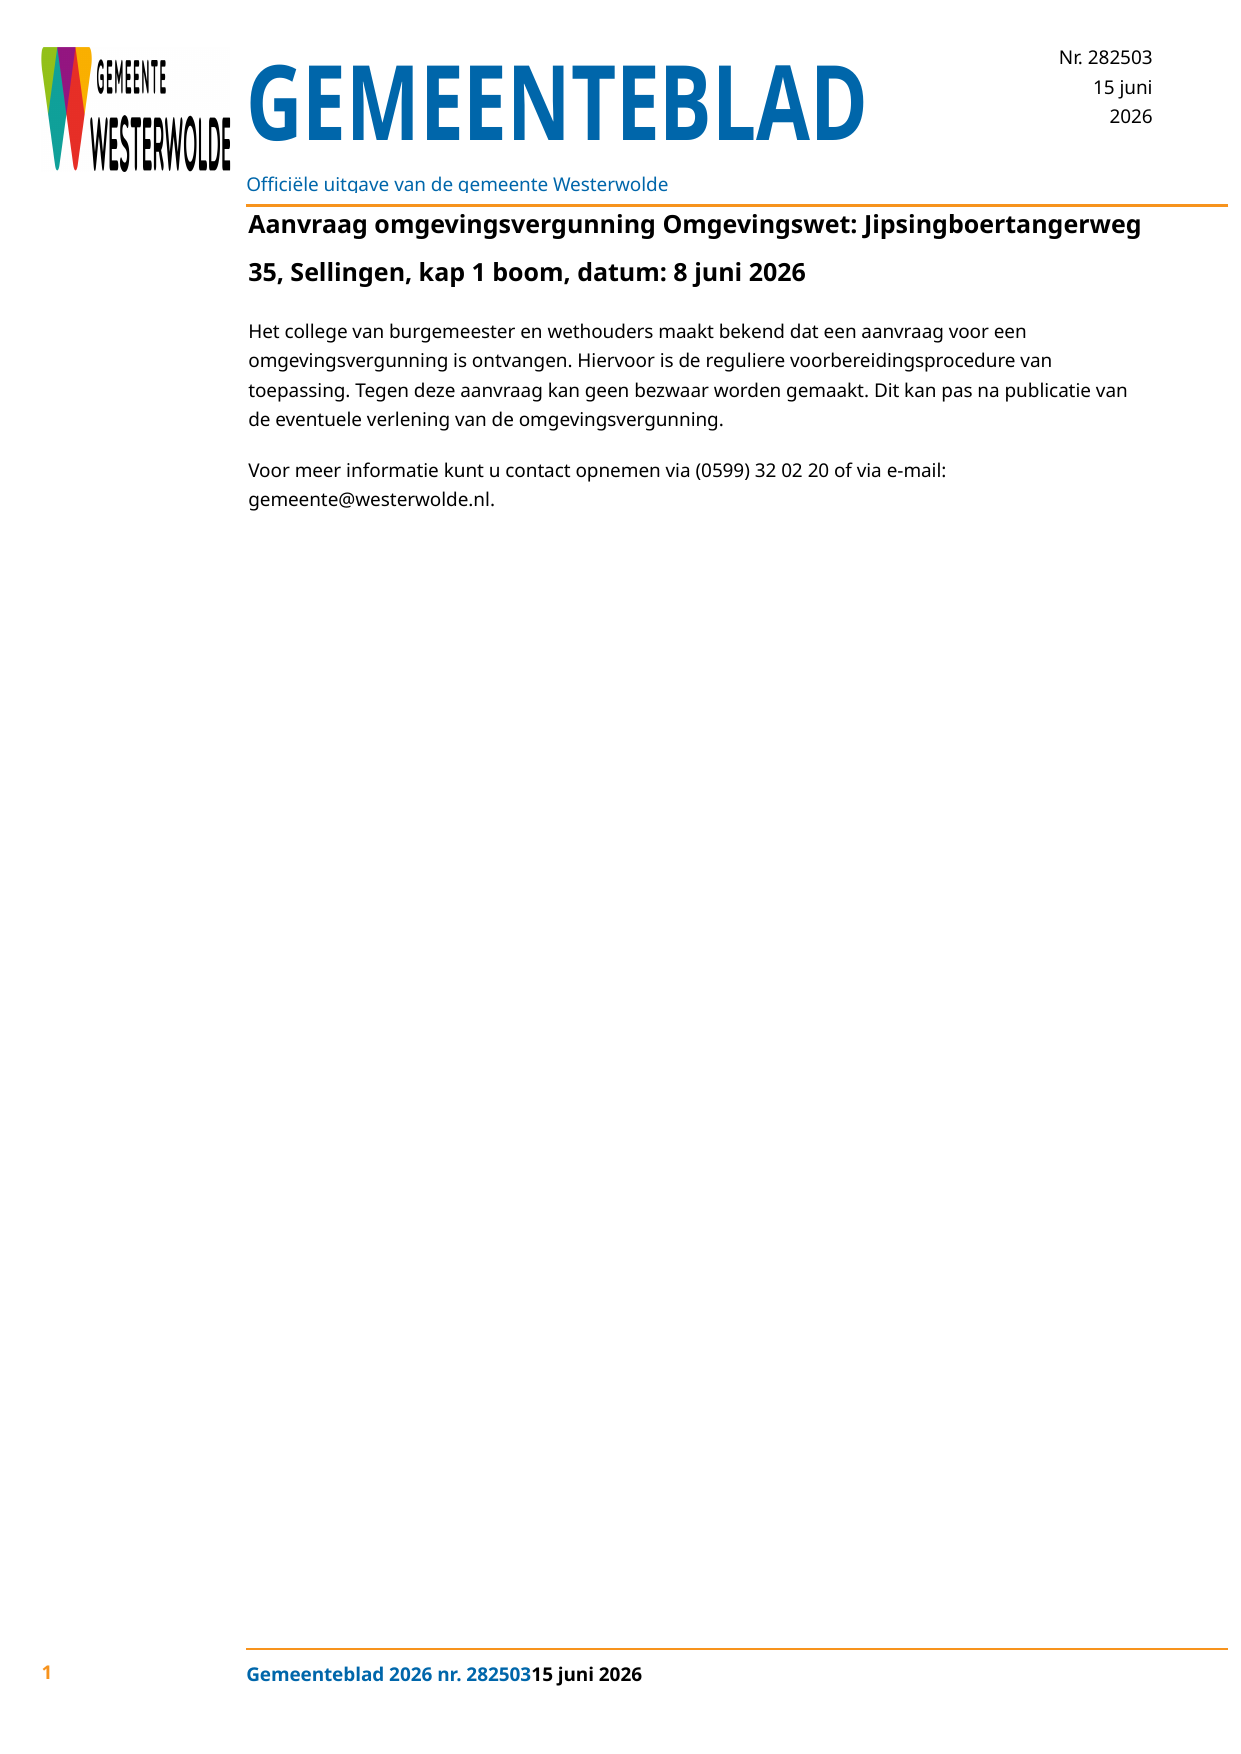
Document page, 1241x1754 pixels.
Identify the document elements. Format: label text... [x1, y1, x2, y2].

text Het college van burgemeester en wethouders maakt bekend dat een aanvraag voor een omgevingsvergunning is ontvangen. Hiervoor is de reguliere voorbereidingsprocedure van toepassing. Tegen deze aanvraag kan geen bezwaar worden gemaakt. Dit kan pas na publicatie van de eventuele verlening van de omgevingsvergunning. [248, 318, 1152, 432]
text Aanvraag omgevingsvergunning Omgevingswet: Jipsingboertangerweg 35, Sellingen, kap 1 boom, datum: 8 juni 2026 [248, 207, 1152, 288]
text Voor meer informatie kunt u contact opnemen via (0599) 32 02 20 of via e-mail: gemeente@westerwolde.nl. [248, 457, 1152, 512]
picture [41, 47, 231, 172]
